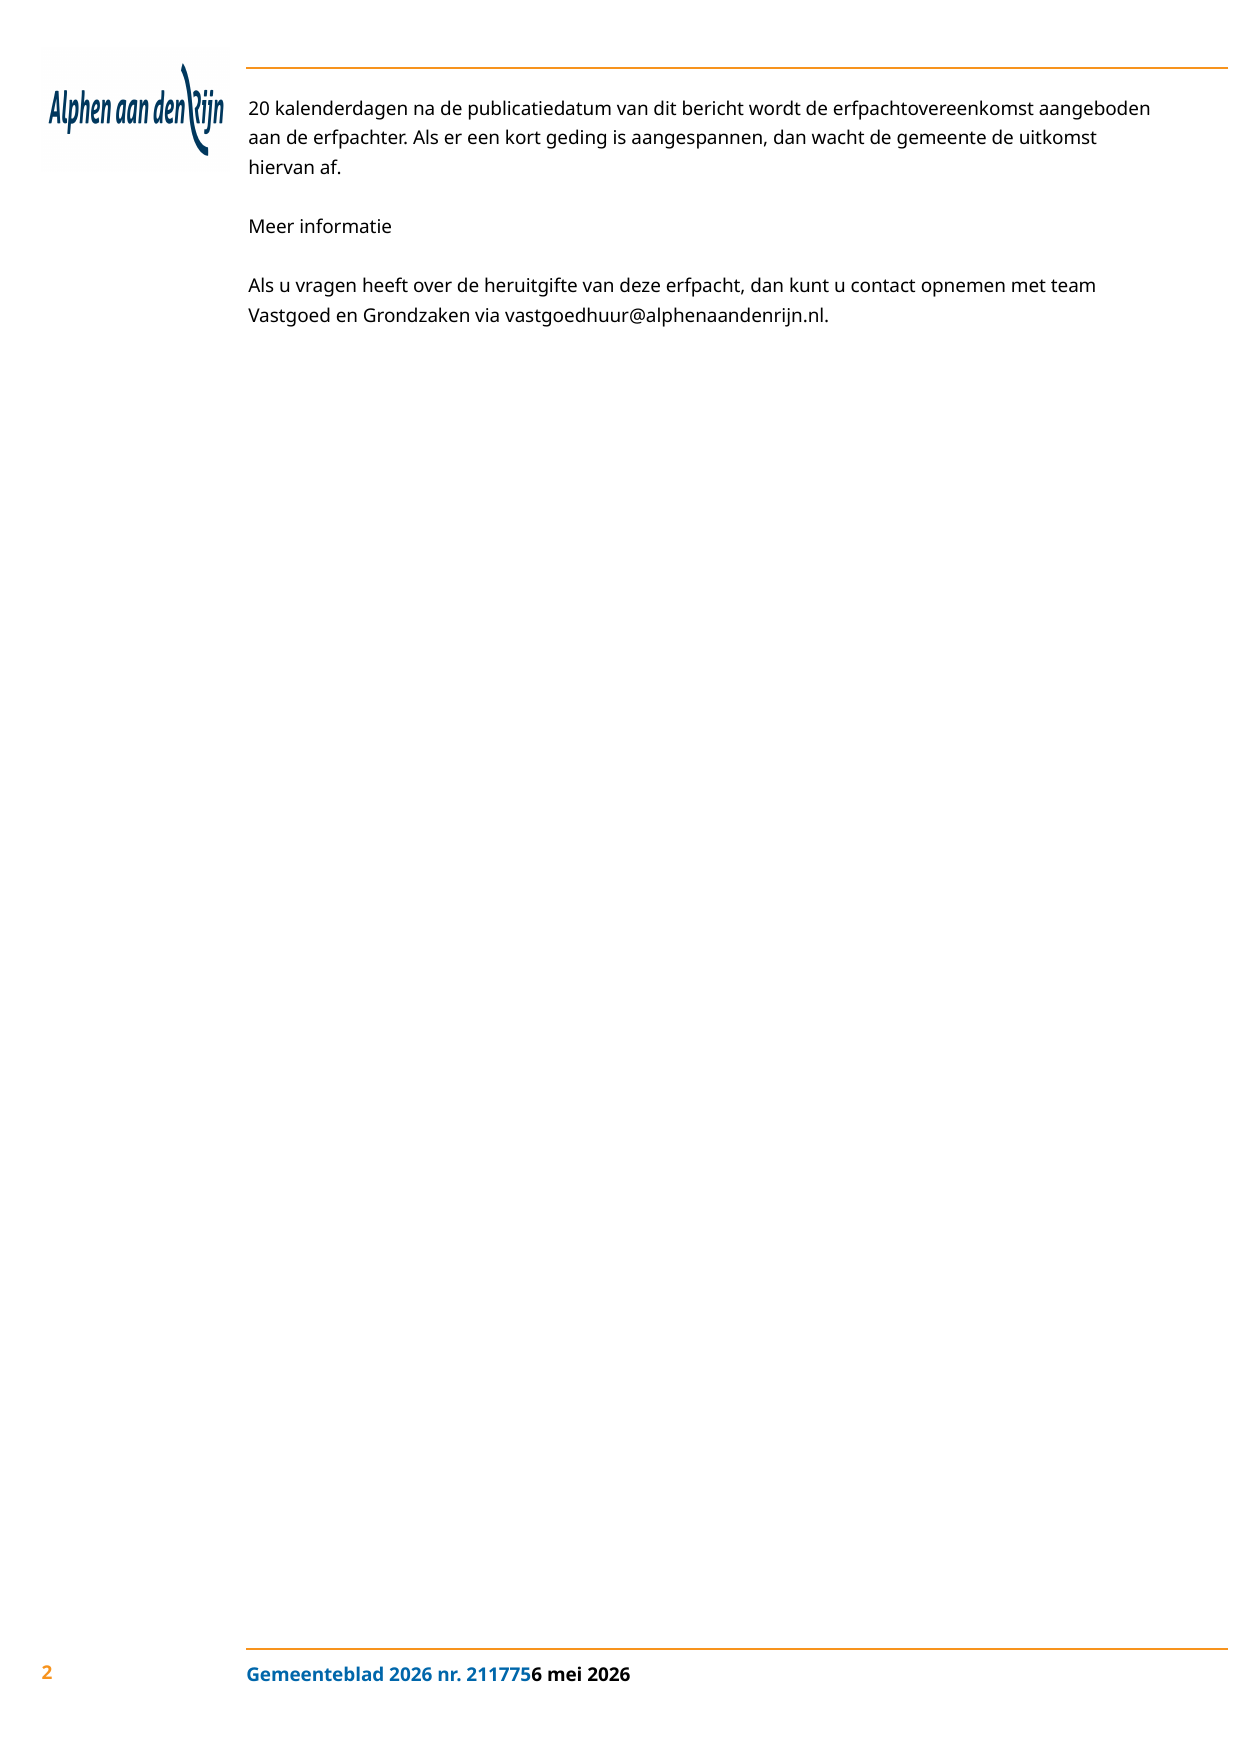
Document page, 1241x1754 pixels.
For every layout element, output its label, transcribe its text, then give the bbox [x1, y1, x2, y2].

text Als u vragen heeft over de heruitgifte van deze erfpacht, dan kunt u contact opnemen met team Vastgoed en Grondzaken via vastgoedhuur@alphenaandenrijn.nl. [248, 272, 1152, 328]
picture [41, 47, 231, 172]
text 20 kalenderdagen na de publicatiedatum van dit bericht wordt de erfpachtovereenkomst aangeboden aan de erfpachter. Als er een kort geding is aangespannen, dan wacht de gemeente de uitkomst hiervan af. [248, 95, 1152, 180]
text Meer informatie [248, 213, 1152, 239]
